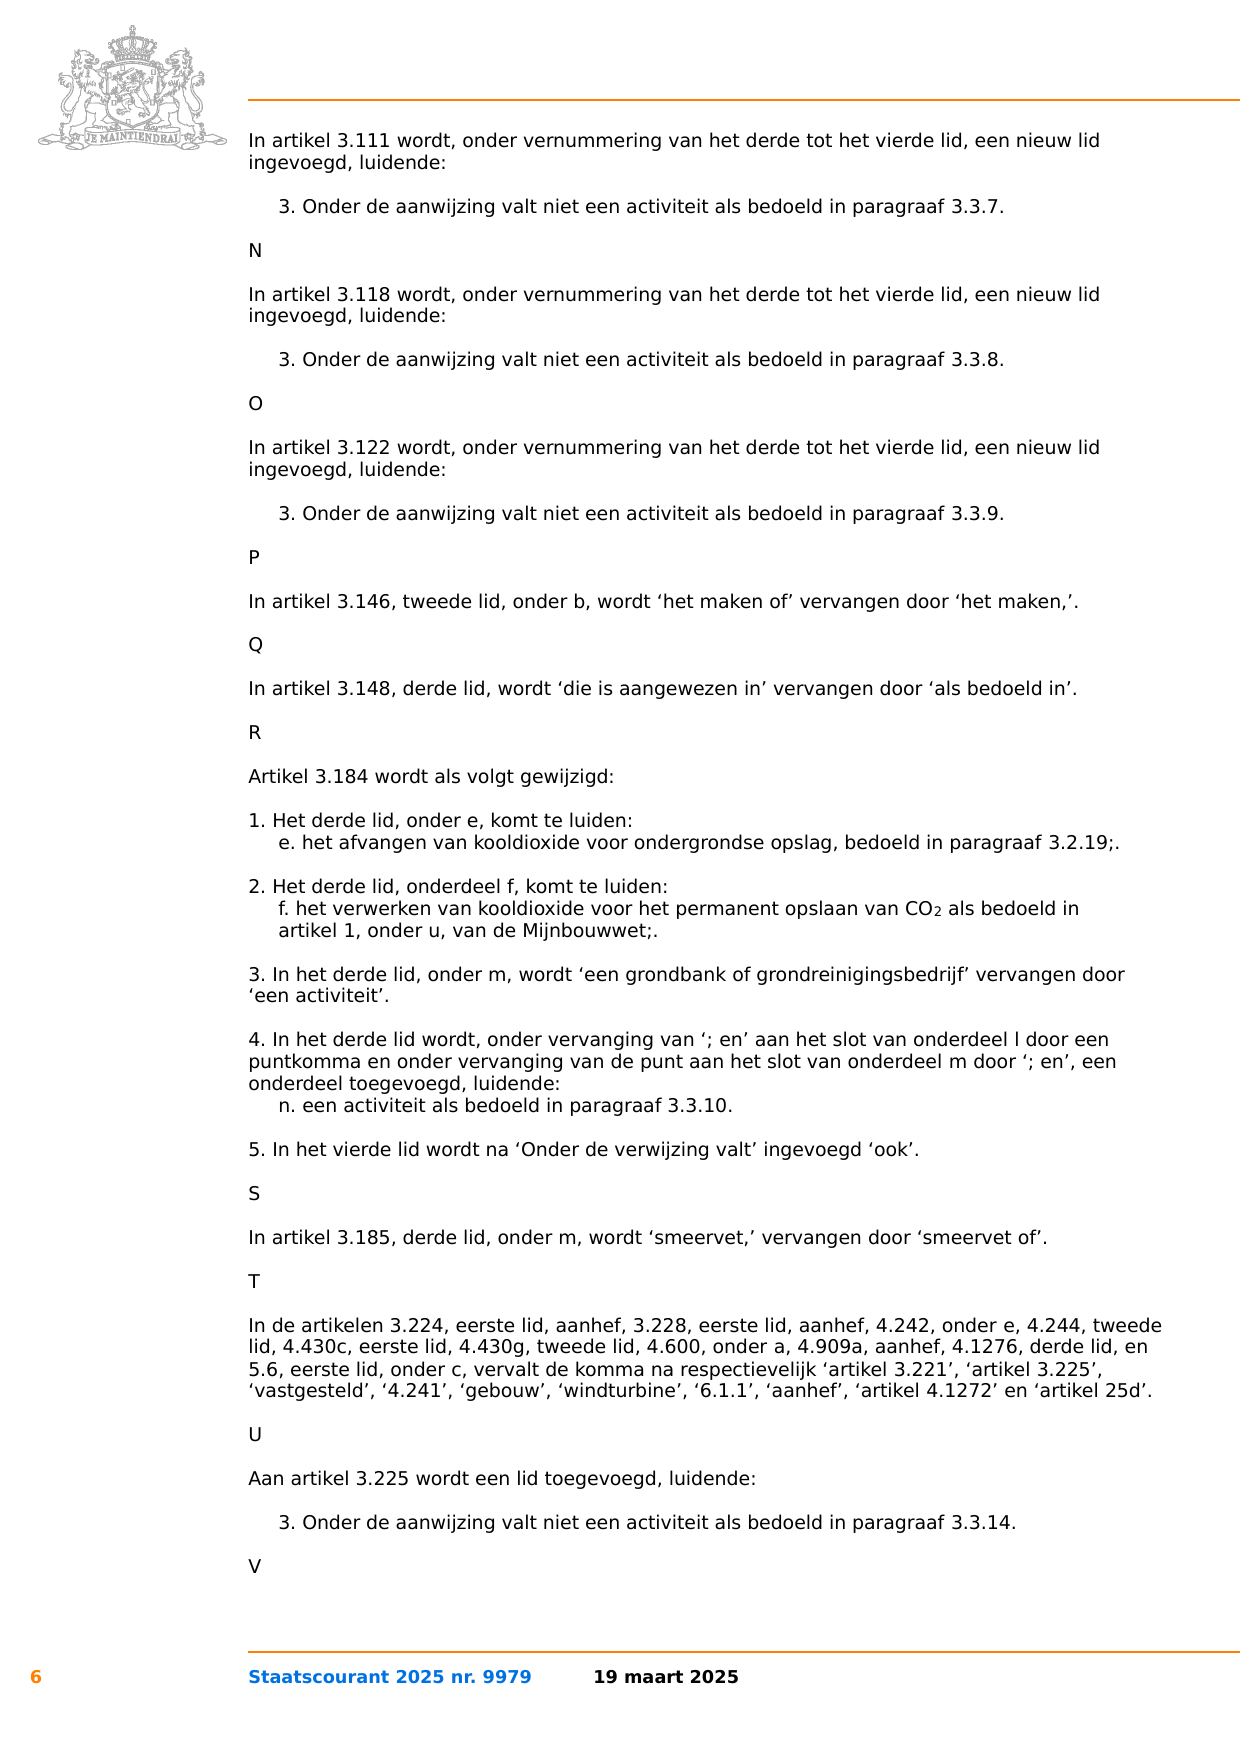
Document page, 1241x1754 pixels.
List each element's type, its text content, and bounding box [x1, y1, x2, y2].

text e. het afvangen van kooldioxide voor ondergrondse opslag, bedoeld in paragraaf 3.2.19;. [278, 832, 1163, 854]
text N [248, 239, 1163, 262]
text 3. Onder de aanwijzing valt niet een activiteit als bedoeld in paragraaf 3.3.7. [278, 196, 1163, 218]
text T [248, 1271, 1163, 1293]
text Artikel 3.184 wordt als volgt gewijzigd: [248, 766, 1163, 788]
text 3. Onder de aanwijzing valt niet een activiteit als bedoeld in paragraaf 3.3.14. [278, 1512, 1163, 1534]
text 5. In het vierde lid wordt na ‘Onder de verwijzing valt’ ingevoegd ‘ook’. [248, 1139, 1163, 1161]
text In artikel 3.185, derde lid, onder m, wordt ‘smeervet,’ vervangen door ‘smeervet of’. [248, 1227, 1163, 1249]
text In artikel 3.148, derde lid, wordt ‘die is aangewezen in’ vervangen door ‘als bedoeld in’. [248, 678, 1163, 700]
text 3. Onder de aanwijzing valt niet een activiteit als bedoeld in paragraaf 3.3.8. [278, 349, 1163, 371]
text In artikel 3.146, tweede lid, onder b, wordt ‘het maken of’ vervangen door ‘het maken,’. [248, 591, 1163, 612]
text 2. Het derde lid, onderdeel f, komt te luiden: [248, 876, 1163, 898]
text f. het verwerken van kooldioxide voor het permanent opslaan van CO2 als bedoeld in artikel 1, onder u, van de Mijnbouwwet;. [278, 898, 1163, 942]
text 1. Het derde lid, onder e, komt te luiden: [248, 810, 1163, 832]
text Aan artikel 3.225 wordt een lid toegevoegd, luidende: [248, 1468, 1163, 1490]
text In artikel 3.118 wordt, onder vernummering van het derde tot het vierde lid, een nieuw lid ingevoegd, luidende: [248, 283, 1163, 327]
text Q [248, 634, 1163, 656]
picture [38, 25, 227, 150]
text 3. Onder de aanwijzing valt niet een activiteit als bedoeld in paragraaf 3.3.9. [278, 503, 1163, 525]
text O [248, 393, 1163, 415]
text In de artikelen 3.224, eerste lid, aanhef, 3.228, eerste lid, aanhef, 4.242, onder e, 4.244, tweede lid, 4.430c, eerste lid, 4.430g, tweede lid, 4.600, onder a, 4.909a, aanhef, 4.1276, derde lid, en 5.6, eerste lid, onder c, vervalt de komma na respectievelijk ‘artikel 3.221’, ‘artikel 3.225’, ‘vastgesteld’, ‘4.241’, ‘gebouw’, ‘windturbine’, ‘6.1.1’, ‘aanhef’, ‘artikel 4.1272’ en ‘artikel 25d’. [248, 1314, 1163, 1402]
text 3. In het derde lid, onder m, wordt ‘een grondbank of grondreinigingsbedrijf’ vervangen door ‘een activiteit’. [248, 963, 1163, 1007]
text In artikel 3.111 wordt, onder vernummering van het derde tot het vierde lid, een nieuw lid ingevoegd, luidende: [248, 130, 1163, 174]
text In artikel 3.122 wordt, onder vernummering van het derde tot het vierde lid, een nieuw lid ingevoegd, luidende: [248, 437, 1163, 481]
text n. een activiteit als bedoeld in paragraaf 3.3.10. [278, 1095, 1163, 1117]
text P [248, 547, 1163, 569]
text 4. In het derde lid wordt, onder vervanging van ‘; en’ aan het slot van onderdeel l door een puntkomma en onder vervanging van de punt aan het slot van onderdeel m door ‘; en’, een onderdeel toegevoegd, luidende: [248, 1029, 1163, 1095]
text S [248, 1183, 1163, 1205]
text R [248, 722, 1163, 744]
text V [248, 1556, 1163, 1578]
text U [248, 1424, 1163, 1446]
